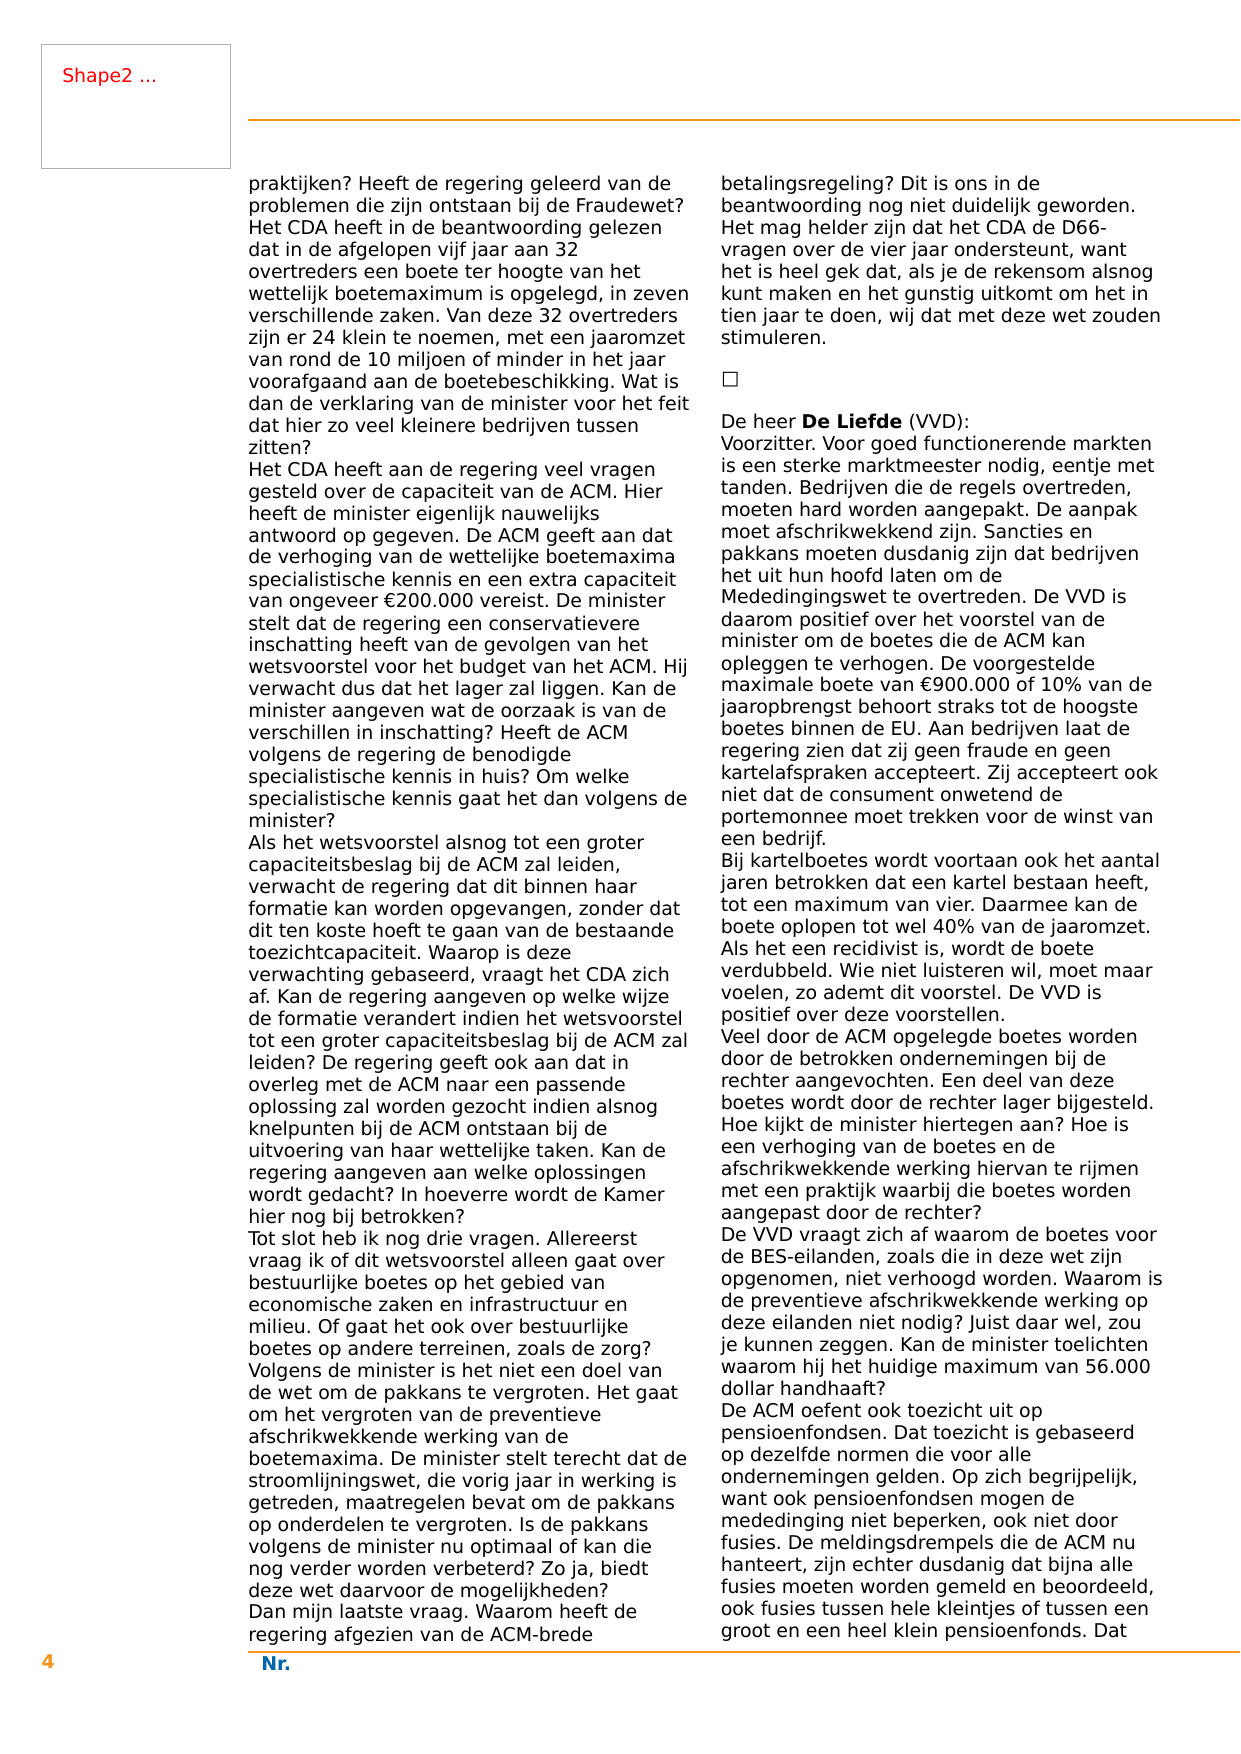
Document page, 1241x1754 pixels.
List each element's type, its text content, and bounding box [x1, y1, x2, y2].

text ⬜ [721, 369, 1163, 391]
text Volgens de minister is het niet een doel van de wet om de pakkans te vergroten. Het gaat om het vergroten van de preventieve afschrikwekkende werking van de boetemaxima. De minister stelt terecht dat de stroomlijningswet, die vorig jaar in werking is getreden, maatregelen bevat om de pakkans op onderdelen te vergroten. Is de pakkans volgens de minister nu optimaal of kan die nog verder worden verbeterd? Zo ja, biedt deze wet daarvoor de mogelijkheden? [248, 1360, 691, 1601]
text Dan mijn laatste vraag. Waarom heeft de regering afgezien van de ACM-brede [248, 1601, 691, 1645]
text Als het wetsvoorstel alsnog tot een groter capaciteitsbeslag bij de ACM zal leiden, verwacht de regering dat dit binnen haar formatie kan worden opgevangen, zonder dat dit ten koste hoeft te gaan van de bestaande toezichtcapaciteit. Waarop is deze verwachting gebaseerd, vraagt het CDA zich af. Kan de regering aangeven op welke wijze de formatie verandert indien het wetsvoorstel tot een groter capaciteitsbeslag bij de ACM zal leiden? De regering geeft ook aan dat in overleg met de ACM naar een passende oplossing zal worden gezocht indien alsnog knelpunten bij de ACM ontstaan bij de uitvoering van haar wettelijke taken. Kan de regering aangeven aan welke oplossingen wordt gedacht? In hoeverre wordt de Kamer hier nog bij betrokken? [248, 832, 691, 1228]
text De heer De Liefde (VVD): [721, 411, 1163, 433]
text praktijken? Heeft de regering geleerd van de problemen die zijn ontstaan bij de Fraudewet? Het CDA heeft in de beantwoording gelezen dat in de afgelopen vijf jaar aan 32 overtreders een boete ter hoogte van het wettelijk boetemaximum is opgelegd, in zeven verschillende zaken. Van deze 32 overtreders zijn er 24 klein te noemen, met een jaaromzet van rond de 10 miljoen of minder in het jaar voorafgaand aan de boetebeschikking. Wat is dan de verklaring van de minister voor het feit dat hier zo veel kleinere bedrijven tussen zitten? [248, 173, 691, 458]
text Voorzitter. Voor goed functionerende markten is een sterke marktmeester nodig, eentje met tanden. Bedrijven die de regels overtreden, moeten hard worden aangepakt. De aanpak moet afschrikwekkend zijn. Sancties en pakkans moeten dusdanig zijn dat bedrijven het uit hun hoofd laten om de Mededingingswet te overtreden. De VVD is daarom positief over het voorstel van de minister om de boetes die de ACM kan opleggen te verhogen. De voorgestelde maximale boete van €900.000 of 10% van de jaaropbrengst behoort straks tot de hoogste boetes binnen de EU. Aan bedrijven laat de regering zien dat zij geen fraude en geen kartelafspraken accepteert. Zij accepteert ook niet dat de consument onwetend de portemonnee moet trekken voor de winst van een bedrijf. [721, 433, 1163, 850]
text Bij kartelboetes wordt voortaan ook het aantal jaren betrokken dat een kartel bestaan heeft, tot een maximum van vier. Daarmee kan de boete oplopen tot wel 40% van de jaaromzet. Als het een recidivist is, wordt de boete verdubbeld. Wie niet luisteren wil, moet maar voelen, zo ademt dit voorstel. De VVD is positief over deze voorstellen. [721, 850, 1163, 1026]
text Het CDA heeft aan de regering veel vragen gesteld over de capaciteit van de ACM. Hier heeft de minister eigenlijk nauwelijks antwoord op gegeven. De ACM geeft aan dat de verhoging van de wettelijke boetemaxima specialistische kennis en een extra capaciteit van ongeveer €200.000 vereist. De minister stelt dat de regering een conservatievere inschatting heeft van de gevolgen van het wetsvoorstel voor het budget van het ACM. Hij verwacht dus dat het lager zal liggen. Kan de minister aangeven wat de oorzaak is van de verschillen in inschatting? Heeft de ACM volgens de regering de benodigde specialistische kennis in huis? Om welke specialistische kennis gaat het dan volgens de minister? [248, 458, 691, 832]
text Veel door de ACM opgelegde boetes worden door de betrokken ondernemingen bij de rechter aangevochten. Een deel van deze boetes wordt door de rechter lager bijgesteld. Hoe kijkt de minister hiertegen aan? Hoe is een verhoging van de boetes en de afschrikwekkende werking hiervan te rijmen met een praktijk waarbij die boetes worden aangepast door de rechter? [721, 1026, 1163, 1224]
text De ACM oefent ook toezicht uit op pensioenfondsen. Dat toezicht is gebaseerd op dezelfde normen die voor alle ondernemingen gelden. Op zich begrijpelijk, want ook pensioenfondsen mogen de mededinging niet beperken, ook niet door fusies. De meldingsdrempels die de ACM nu hanteert, zijn echter dusdanig dat bijna alle fusies moeten worden gemeld en beoordeeld, ook fusies tussen hele kleintjes of tussen een groot en een heel klein pensioenfonds. Dat [721, 1400, 1163, 1641]
text De VVD vraagt zich af waarom de boetes voor de BES-eilanden, zoals die in deze wet zijn opgenomen, niet verhoogd worden. Waarom is de preventieve afschrikwekkende werking op deze eilanden niet nodig? Juist daar wel, zou je kunnen zeggen. Kan de minister toelichten waarom hij het huidige maximum van 56.000 dollar handhaaft? [721, 1224, 1163, 1400]
text betalingsregeling? Dit is ons in de beantwoording nog niet duidelijk geworden. Het mag helder zijn dat het CDA de D66-vragen over de vier jaar ondersteunt, want het is heel gek dat, als je de rekensom alsnog kunt maken en het gunstig uitkomt om het in tien jaar te doen, wij dat met deze wet zouden stimuleren. [721, 173, 1163, 349]
text Tot slot heb ik nog drie vragen. Allereerst vraag ik of dit wetsvoorstel alleen gaat over bestuurlijke boetes op het gebied van economische zaken en infrastructuur en milieu. Of gaat het ook over bestuurlijke boetes op andere terreinen, zoals de zorg? [248, 1228, 691, 1360]
